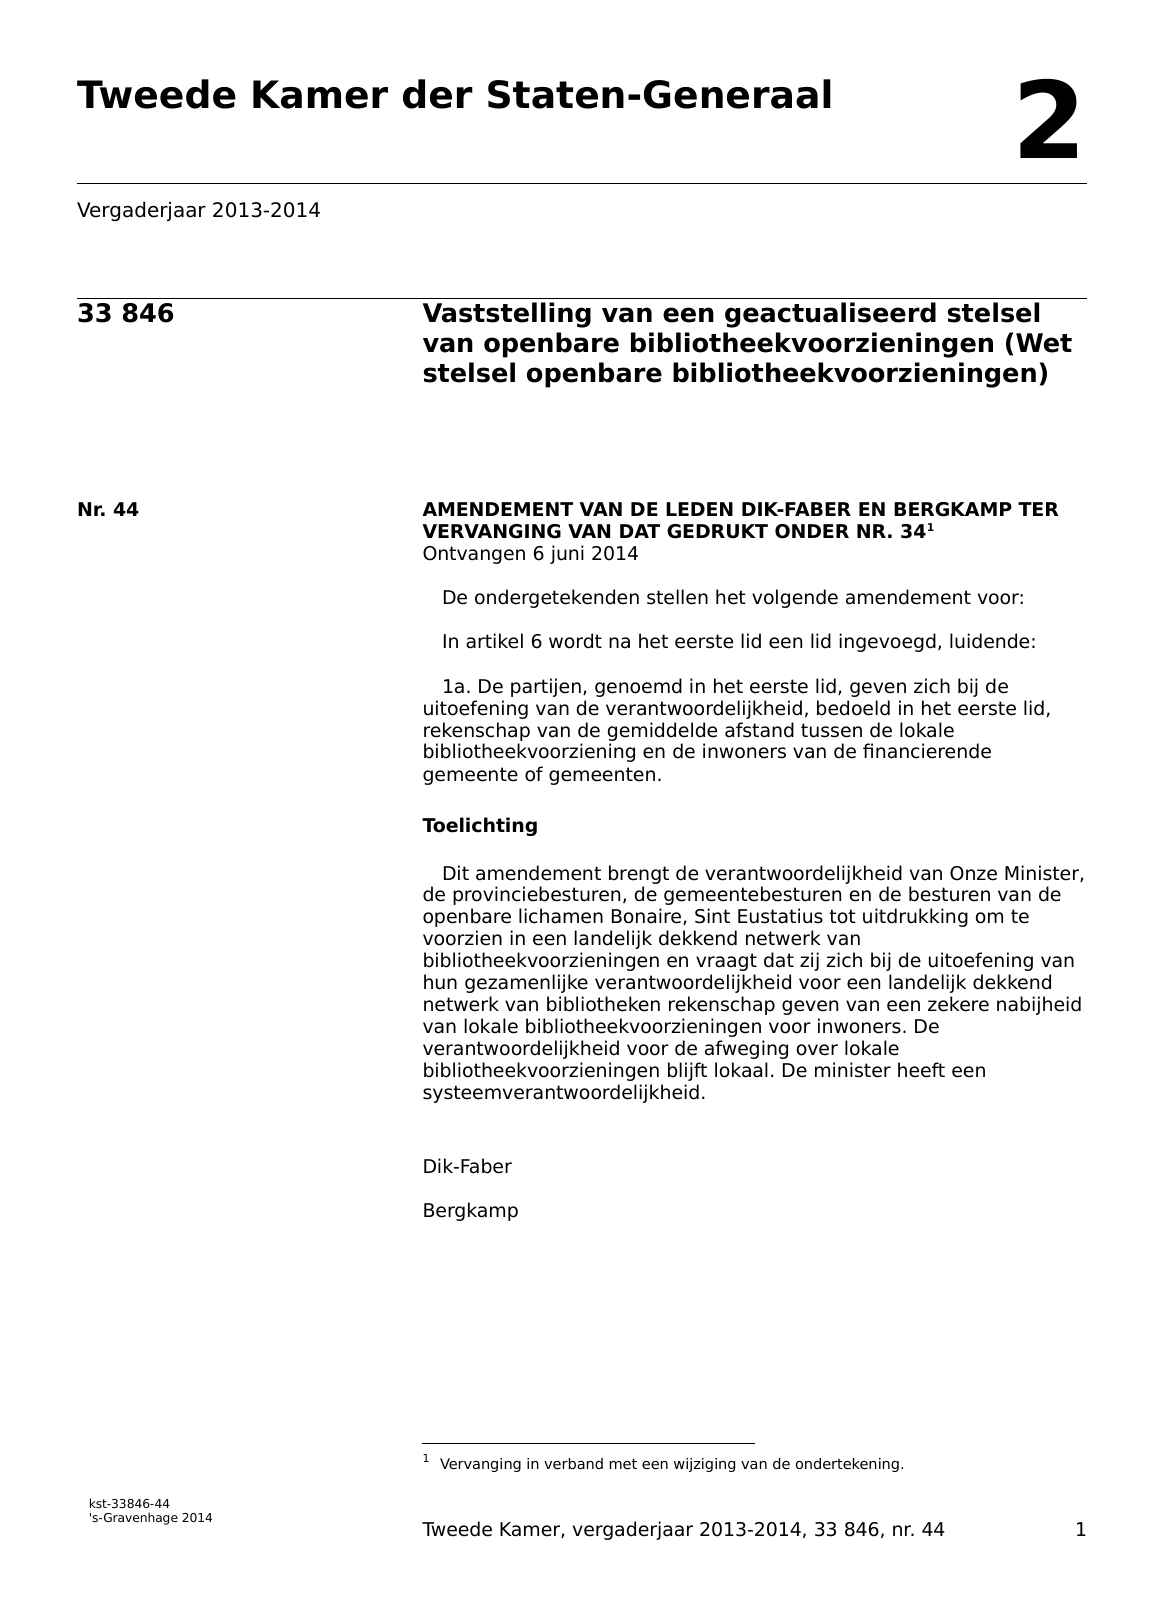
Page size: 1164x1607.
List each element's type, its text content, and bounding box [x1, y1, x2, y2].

text Vervanging in verband met een wijziging van de ondertekening. [422, 1452, 1087, 1474]
text Ontvangen 6 juni 2014 [422, 543, 1087, 565]
table_cell Vergaderjaar 2013-2014 [77, 184, 1087, 298]
text In artikel 6 wordt na het eerste lid een lid ingevoegd, luidende: [422, 631, 1087, 653]
text Dit amendement brengt de verantwoordelijkheid van Onze Minister, de provinciebesturen, de gemeentebesturen en de besturen van de openbare lichamen Bonaire, Sint Eustatius tot uitdrukking om te voorzien in een landelijk dekkend netwerk van bibliotheekvoorzieningen en vraagt dat zij zich bij de uitoefening van hun gezamenlijke verantwoordelijkheid voor een landelijk dekkend netwerk van bibliotheken rekenschap geven van een zekere nabijheid van lokale bibliotheekvoorzieningen voor inwoners. De verantwoordelijkheid voor de afweging over lokale bibliotheekvoorzieningen blijft lokaal. De minister heeft een systeemverantwoordelijkheid. [422, 862, 1087, 1104]
subtitle Nr. 44 AMENDEMENT VAN DE LEDEN DIK-FABER EN BERGKAMP TER VERVANGING VAN DAT GEDRUKT ONDER NR. 34 [77, 499, 1087, 543]
text De ondergetekenden stellen het volgende amendement voor: [422, 587, 1087, 609]
text 's-Gravenhage 2014 [88, 1511, 323, 1525]
subtitle Toelichting [422, 815, 1087, 837]
subtitle 33 846 Vaststelling van een geactualiseerd stelsel van openbare bibliotheekvoorzieningen (Wet stelsel openbare bibliotheekvoorzieningen) [77, 299, 1087, 388]
text Dik-Faber Bergkamp [422, 1134, 1087, 1222]
text 1a. De partijen, genoemd in het eerste lid, geven zich bij de uitoefening van de verantwoordelijkheid, bedoeld in het eerste lid, rekenschap van de gemiddelde afstand tussen de lokale bibliotheekvoorziening en de inwoners van de financierende gemeente of gemeenten. [422, 676, 1087, 785]
table_header 2 [886, 59, 1087, 183]
table_header Tweede Kamer der Staten-Generaal [77, 59, 886, 183]
text kst-33846-44 [88, 1497, 323, 1511]
